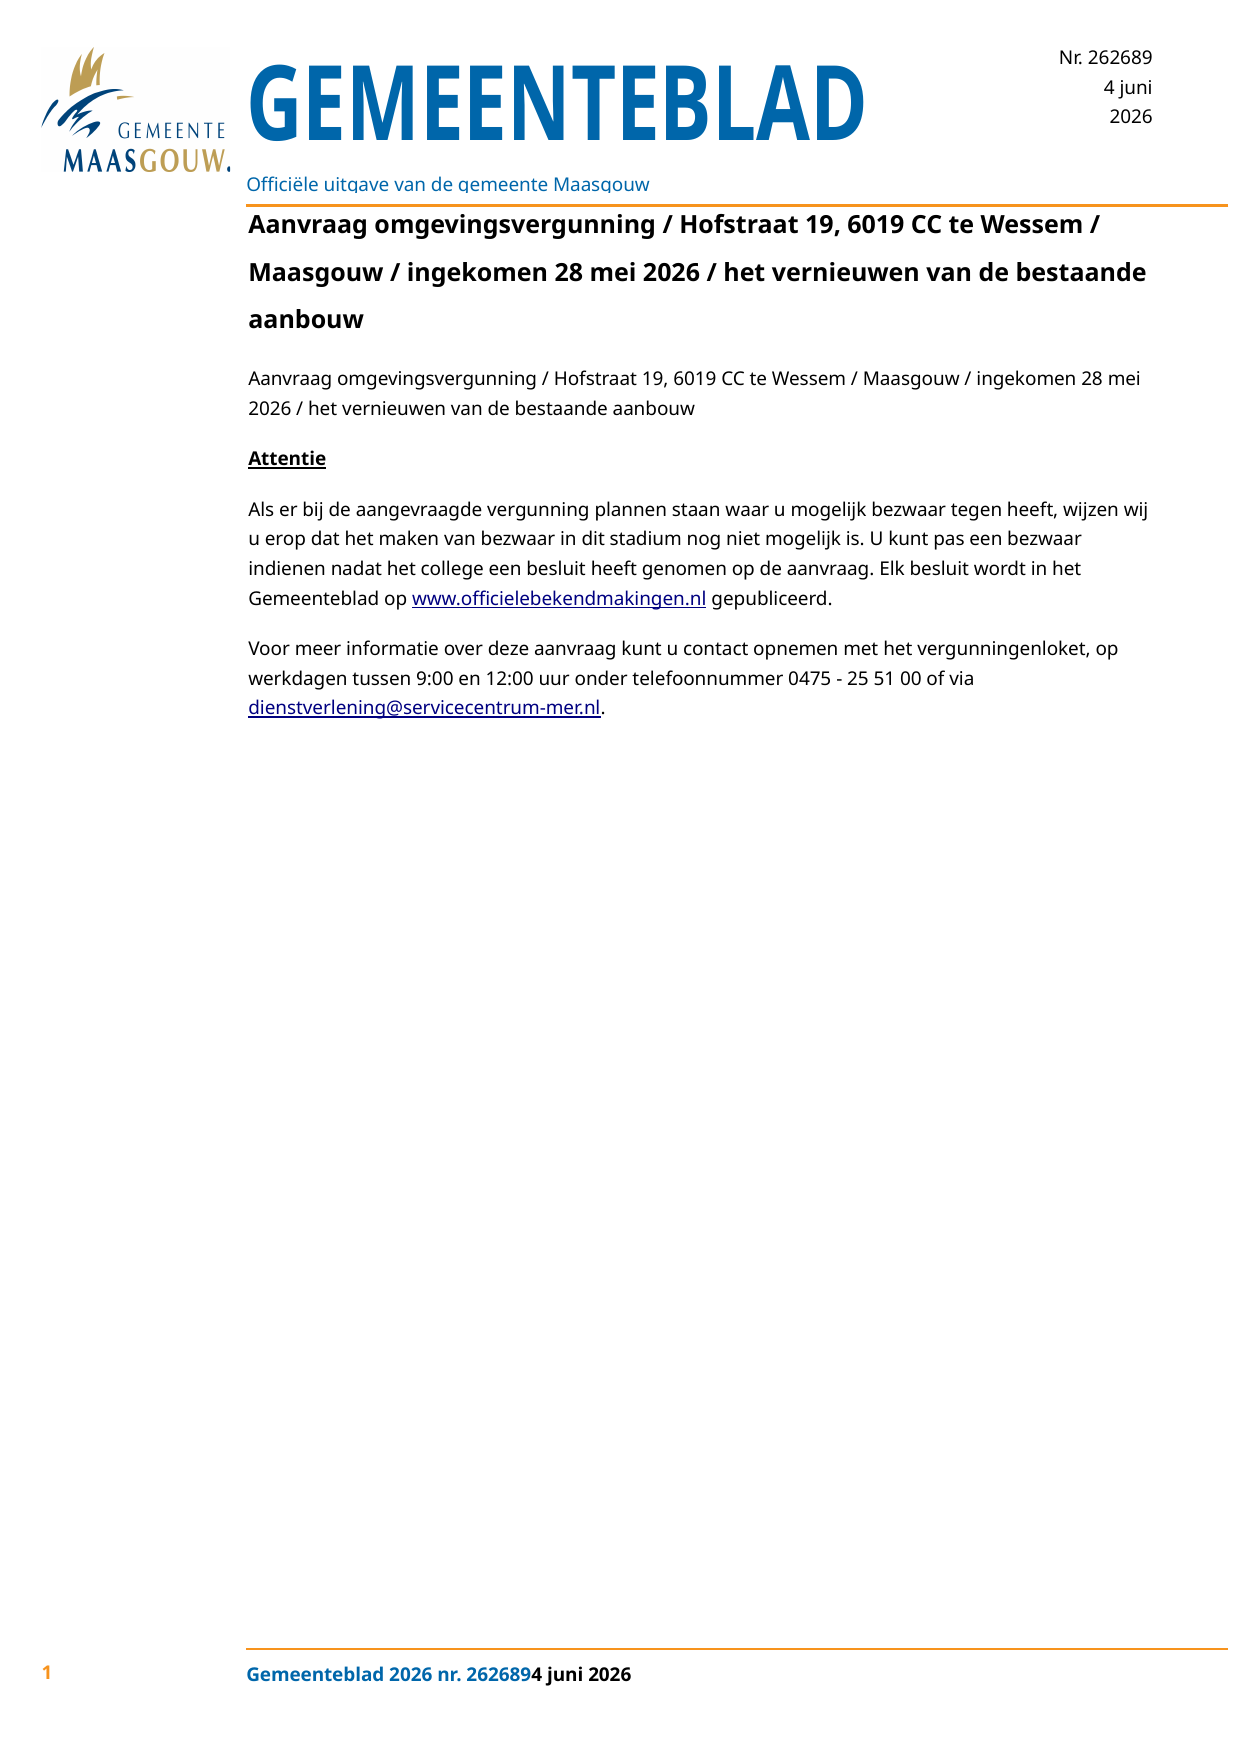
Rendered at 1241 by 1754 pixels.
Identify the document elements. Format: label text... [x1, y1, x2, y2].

text Als er bij de aangevraagde vergunning plannen staan waar u mogelijk bezwaar tegen heeft, wijzen wij u erop dat het maken van bezwaar in dit stadium nog niet mogelijk is. U kunt pas een bezwaar indienen nadat het college een besluit heeft genomen op de aanvraag. Elk besluit wordt in het Gemeenteblad op www.officielebekendmakingen.nl gepubliceerd. [248, 496, 1152, 610]
picture [41, 47, 231, 172]
text Attentie [248, 446, 1152, 471]
text Aanvraag omgevingsvergunning / Hofstraat 19, 6019 CC te Wessem / Maasgouw / ingekomen 28 mei 2026 / het vernieuwen van de bestaande aanbouw [248, 207, 1152, 336]
text Aanvraag omgevingsvergunning / Hofstraat 19, 6019 CC te Wessem / Maasgouw / ingekomen 28 mei 2026 / het vernieuwen van de bestaande aanbouw [248, 366, 1152, 421]
text Voor meer informatie over deze aanvraag kunt u contact opnemen met het vergunningenloket, op werkdagen tussen 9:00 en 12:00 uur onder telefoonnummer 0475 - 25 51 00 of via dienstverlening@servicecentrum-mer.nl. [248, 635, 1152, 720]
